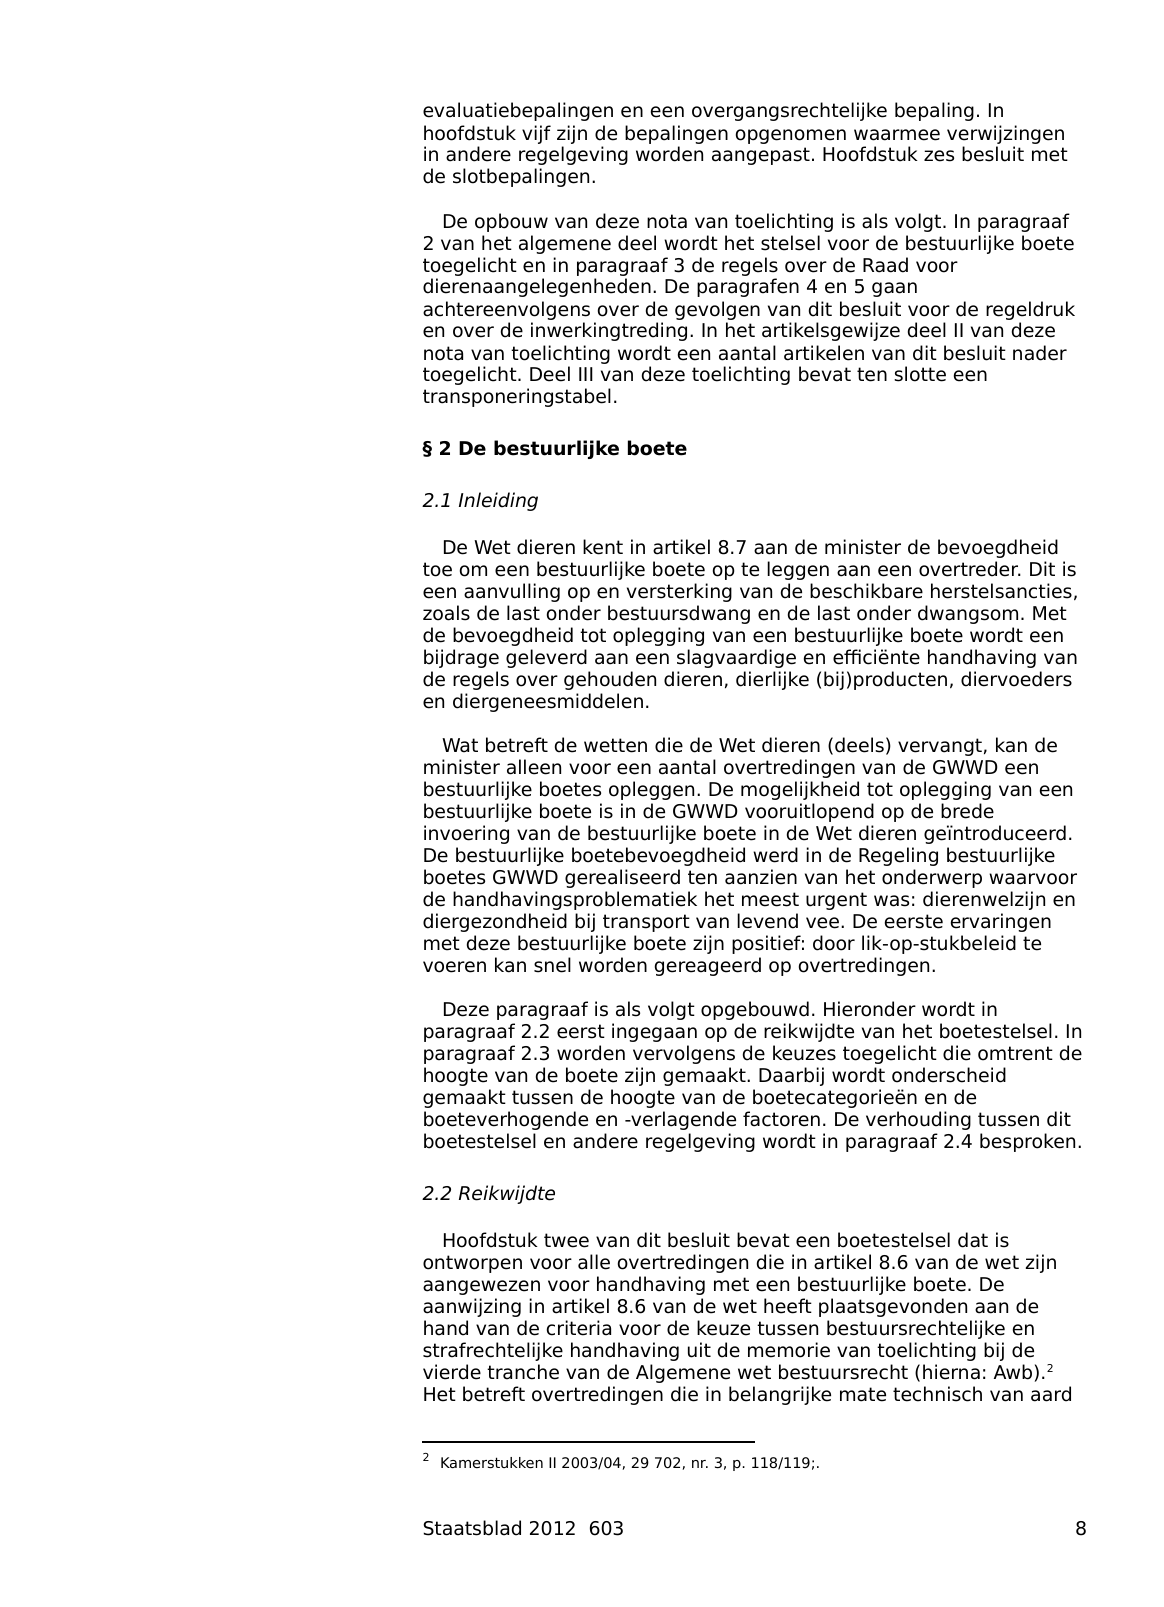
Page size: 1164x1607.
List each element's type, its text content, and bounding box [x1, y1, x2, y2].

subtitle § 2 De bestuurlijke boete [422, 438, 1087, 460]
text evaluatiebepalingen en een overgangsrechtelijke bepaling. In hoofdstuk vijf zijn de bepalingen opgenomen waarmee verwijzingen in andere regelgeving worden aangepast. Hoofdstuk zes besluit met de slotbepalingen. [422, 100, 1087, 188]
text De Wet dieren kent in artikel 8.7 aan de minister de bevoegdheid toe om een bestuurlijke boete op te leggen aan een overtreder. Dit is een aanvulling op en versterking van de beschikbare herstelsancties, zoals de last onder bestuursdwang en de last onder dwangsom. Met de bevoegdheid tot oplegging van een bestuurlijke boete wordt een bijdrage geleverd aan een slagvaardige en efficiënte handhaving van de regels over gehouden dieren, dierlijke (bij)producten, diervoeders en diergeneesmiddelen. [422, 537, 1087, 713]
text Deze paragraaf is als volgt opgebouwd. Hieronder wordt in paragraaf 2.2 eerst ingegaan op de reikwijdte van het boetestelsel. In paragraaf 2.3 worden vervolgens de keuzes toegelicht die omtrent de hoogte van de boete zijn gemaakt. Daarbij wordt onderscheid gemaakt tussen de hoogte van de boetecategorieën en de boeteverhogende en -verlagende factoren. De verhouding tussen dit boetestelsel en andere regelgeving wordt in paragraaf 2.4 besproken. [422, 999, 1087, 1153]
text Wat betreft de wetten die de Wet dieren (deels) vervangt, kan de minister alleen voor een aantal overtredingen van de GWWD een bestuurlijke boetes opleggen. De mogelijkheid tot oplegging van een bestuurlijke boete is in de GWWD vooruitlopend op de brede invoering van de bestuurlijke boete in de Wet dieren geïntroduceerd. De bestuurlijke boetebevoegdheid werd in de Regeling bestuurlijke boetes GWWD gerealiseerd ten aanzien van het onderwerp waarvoor de handhavingsproblematiek het meest urgent was: dierenwelzijn en diergezondheid bij transport van levend vee. De eerste ervaringen met deze bestuurlijke boete zijn positief: door lik-op-stukbeleid te voeren kan snel worden gereageerd op overtredingen. [422, 735, 1087, 977]
text Kamerstukken II 2003/04, 29 702, nr. 3, p. 118/119;. [422, 1451, 1087, 1473]
subtitle 2.1 Inleiding [422, 490, 1087, 512]
text Hoofdstuk twee van dit besluit bevat een boetestelsel dat is ontworpen voor alle overtredingen die in artikel 8.6 van de wet zijn aangewezen voor handhaving met een bestuurlijke boete. De aanwijzing in artikel 8.6 van de wet heeft plaatsgevonden aan de hand van de criteria voor de keuze tussen bestuursrechtelijke en strafrechtelijke handhaving uit de memorie van toelichting bij de vierde tranche van de Algemene wet bestuursrecht (hierna: Awb). Het betreft overtredingen die in belangrijke mate technisch van aard [422, 1230, 1087, 1406]
text De opbouw van deze nota van toelichting is als volgt. In paragraaf 2 van het algemene deel wordt het stelsel voor de bestuurlijke boete toegelicht en in paragraaf 3 de regels over de Raad voor dierenaangelegenheden. De paragrafen 4 en 5 gaan achtereenvolgens over de gevolgen van dit besluit voor de regeldruk en over de inwerkingtreding. In het artikelsgewijze deel II van deze nota van toelichting wordt een aantal artikelen van dit besluit nader toegelicht. Deel III van deze toelichting bevat ten slotte een transponeringstabel. [422, 211, 1087, 408]
subtitle 2.2 Reikwijdte [422, 1183, 1087, 1205]
